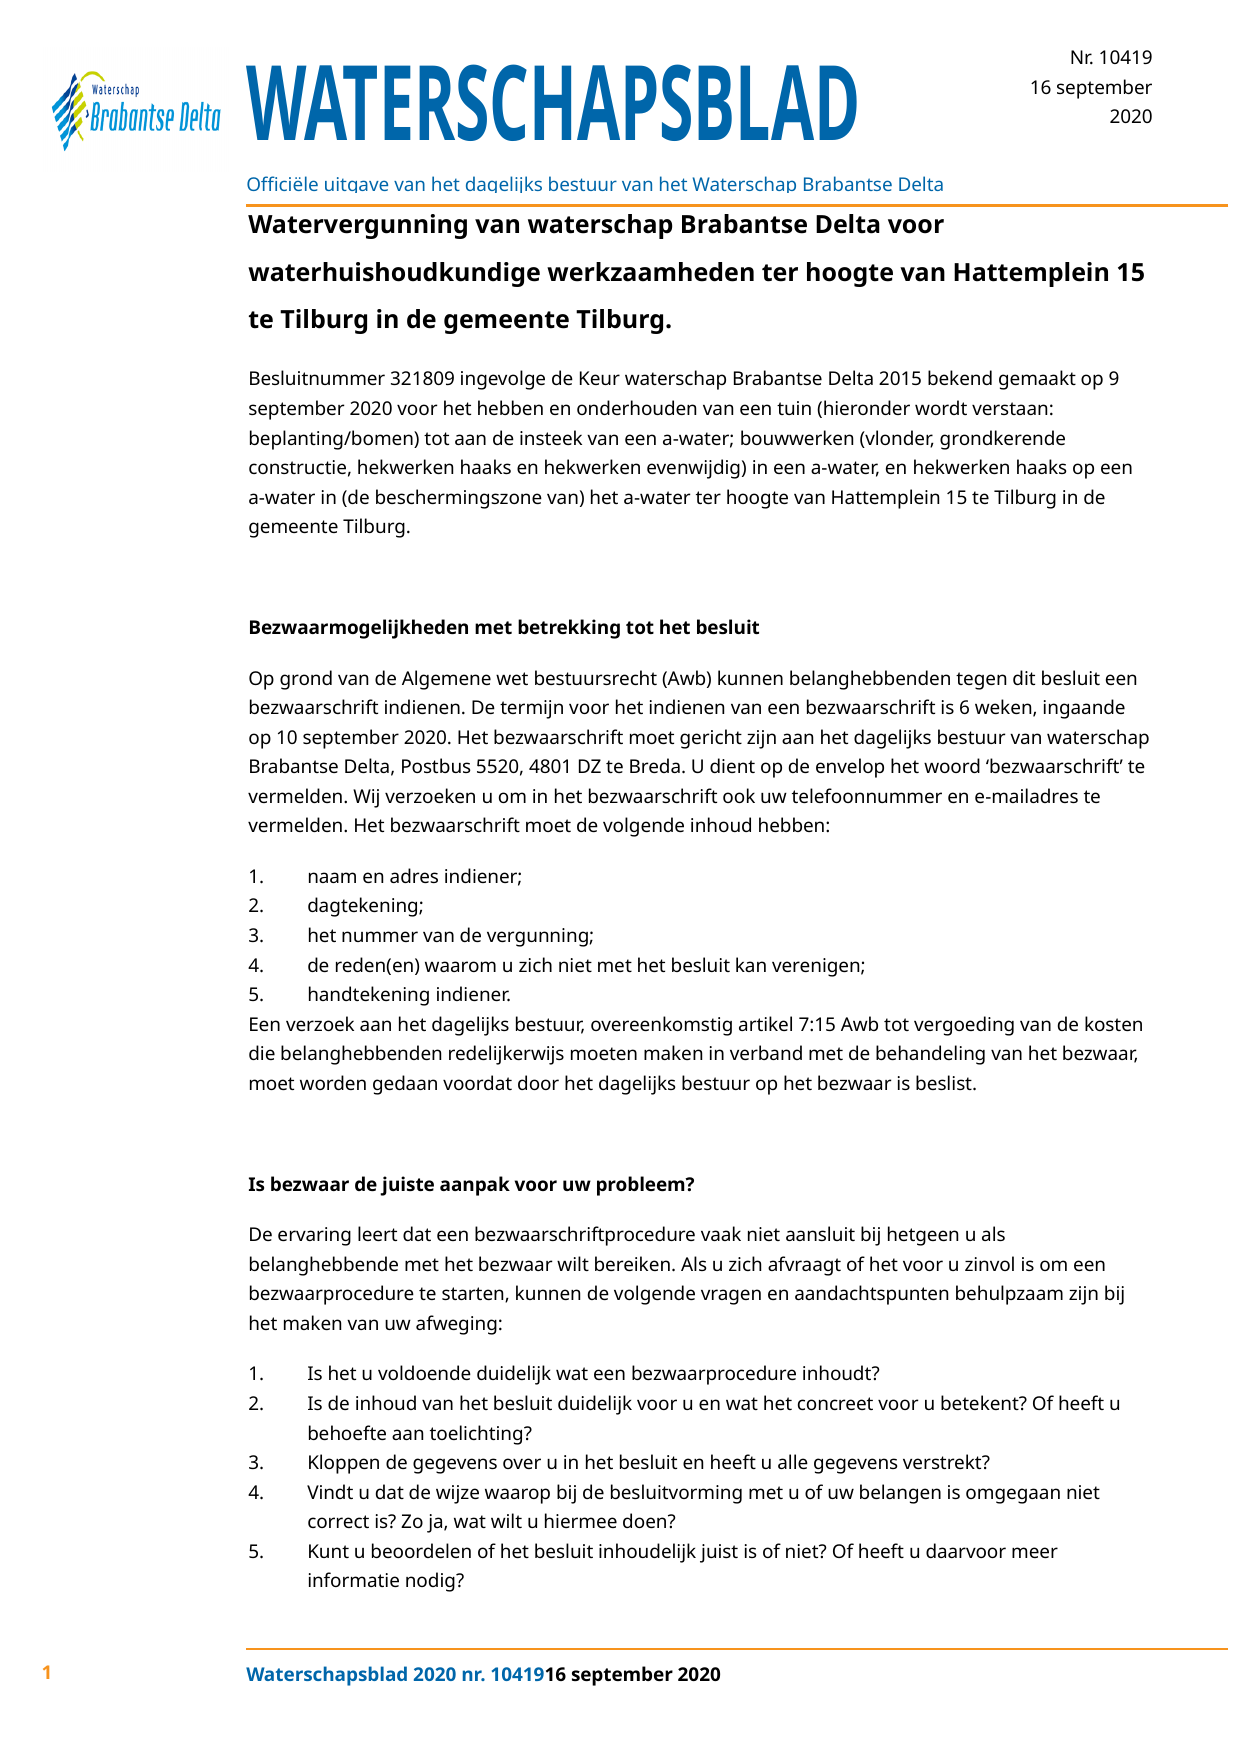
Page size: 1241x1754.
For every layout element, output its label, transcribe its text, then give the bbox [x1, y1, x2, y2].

text Watervergunning van waterschap Brabantse Delta voor waterhuishoudkundige werkzaamheden ter hoogte van Hattemplein 15 te Tilburg in de gemeente Tilburg. [248, 207, 1152, 336]
text Een verzoek aan het dagelijks bestuur, overeenkomstig artikel 7:15 Awb tot vergoeding van de kosten die belanghebbenden redelijkerwijs moeten maken in verband met de behandeling van het bezwaar, moet worden gedaan voordat door het dagelijks bestuur op het bezwaar is beslist. [248, 1011, 1152, 1096]
text Op grond van de Algemene wet bestuursrecht (Awb) kunnen belanghebbenden tegen dit besluit een bezwaarschrift indienen. De termijn voor het indienen van een bezwaarschrift is 6 weken, ingaande op 10 september 2020. Het bezwaarschrift moet gericht zijn aan het dagelijks bestuur van waterschap Brabantse Delta, Postbus 5520, 4801 DZ te Breda. U dient op de envelop het woord ‘bezwaarschrift’ te vermelden. Wij verzoeken u om in het bezwaarschrift ook uw telefoonnummer en e‑mailadres te vermelden. Het bezwaarschrift moet de volgende inhoud hebben: [248, 665, 1152, 838]
list naam en adres indiener; [248, 863, 1152, 889]
picture [41, 47, 231, 172]
list Kloppen de gegevens over u in het besluit en heeft u alle gegevens verstrekt? [248, 1449, 1152, 1475]
list handtekening indiener. [248, 981, 1152, 1007]
list de reden(en) waarom u zich niet met het besluit kan verenigen; [248, 952, 1152, 977]
list Is het u voldoende duidelijk wat een bezwaarprocedure inhoudt? [248, 1361, 1152, 1386]
text Bezwaarmogelijkheden met betrekking tot het besluit [248, 614, 1152, 640]
list dagtekening; [248, 893, 1152, 918]
text De ervaring leert dat een bezwaarschriftprocedure vaak niet aansluit bij hetgeen u als belanghebbende met het bezwaar wilt bereiken. Als u zich afvraagt of het voor u zinvol is om een bezwaarprocedure te starten, kunnen de volgende vragen en aandachtspunten behulpzaam zijn bij het maken van uw afweging: [248, 1221, 1152, 1336]
text Besluitnummer 321809 ingevolge de Keur waterschap Brabantse Delta 2015 bekend gemaakt op 9 september 2020 voor het hebben en onderhouden van een tuin (hieronder wordt verstaan: beplanting/bomen) tot aan de insteek van een a-water; bouwwerken (vlonder, grondkerende constructie, hekwerken haaks en hekwerken evenwijdig) in een a-water, en hekwerken haaks op een a-water in (de beschermingszone van) het a-water ter hoogte van Hattemplein 15 te Tilburg in de gemeente Tilburg. [248, 366, 1152, 539]
text Is bezwaar de juiste aanpak voor uw probleem? [248, 1171, 1152, 1197]
list het nummer van de vergunning; [248, 922, 1152, 948]
list Vindt u dat de wijze waarop bij de besluitvorming met u of uw belangen is omgegaan niet correct is? Zo ja, wat wilt u hiermee doen? [248, 1479, 1152, 1534]
list Is de inhoud van het besluit duidelijk voor u en wat het concreet voor u betekent? Of heeft u behoefte aan toelichting? [248, 1390, 1152, 1445]
list Kunt u beoordelen of het besluit inhoudelijk juist is of niet? Of heeft u daarvoor meer informatie nodig? [248, 1538, 1152, 1593]
